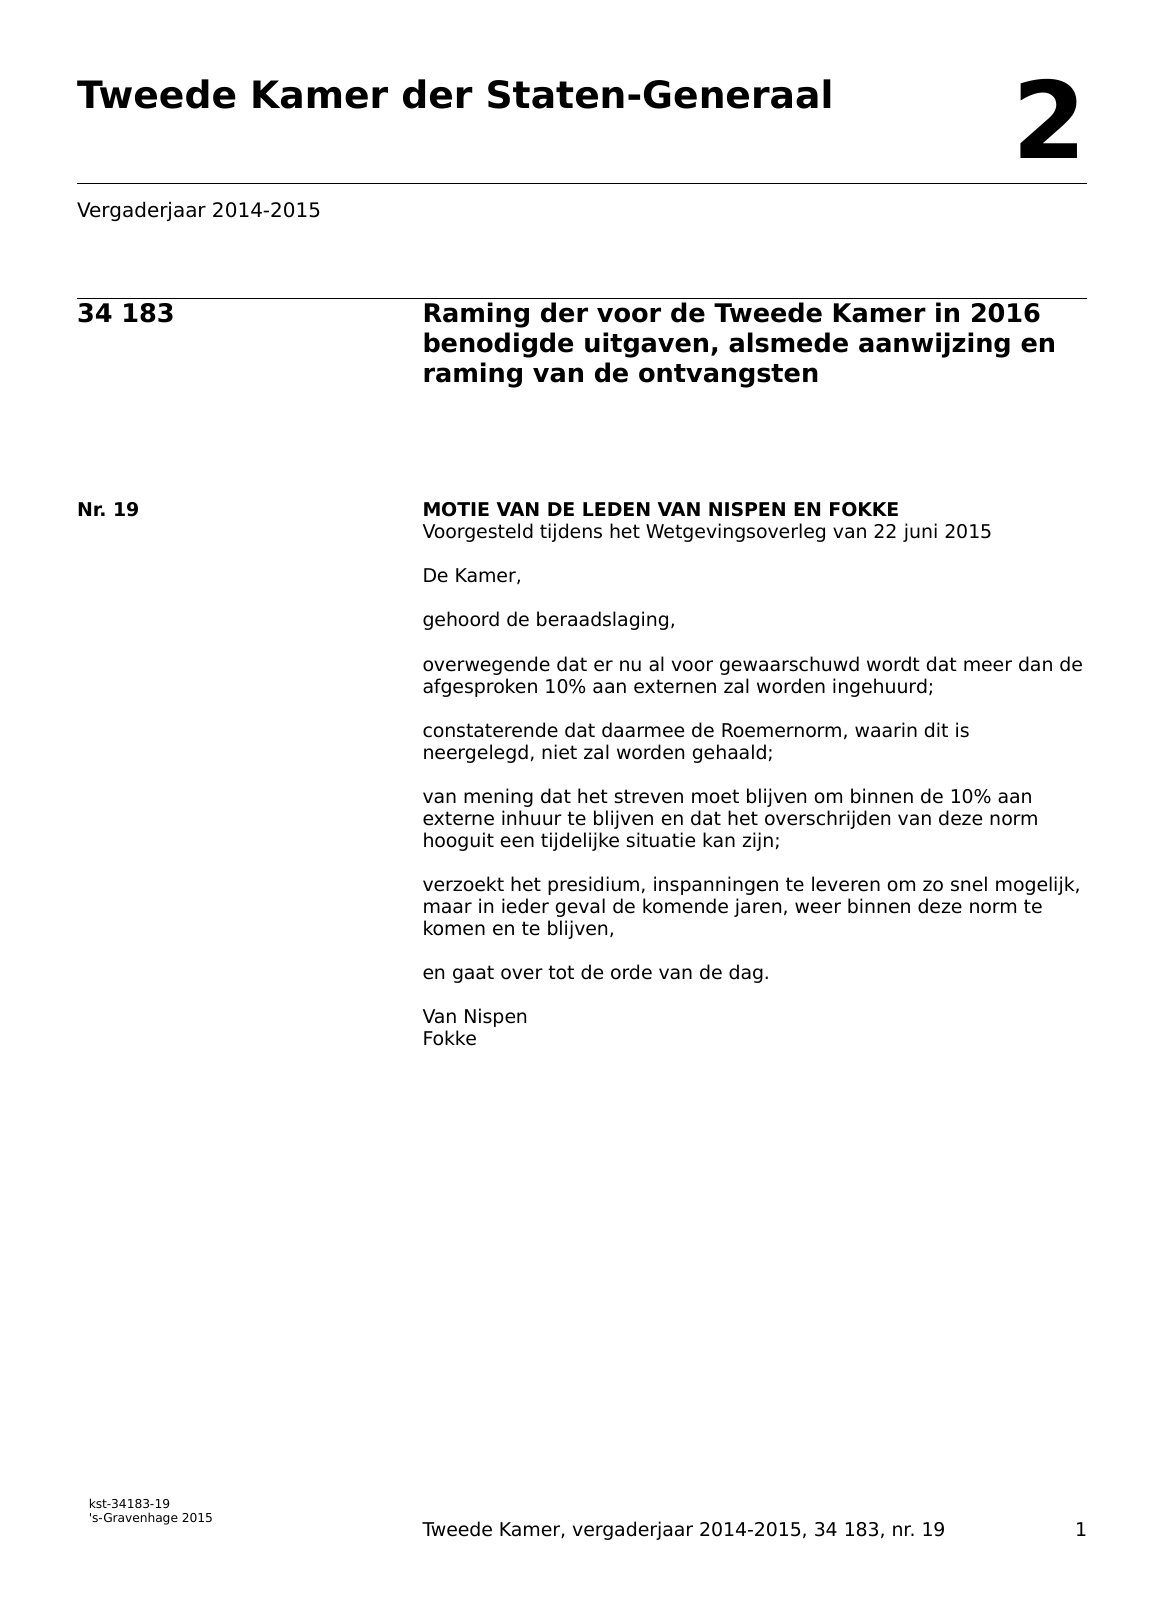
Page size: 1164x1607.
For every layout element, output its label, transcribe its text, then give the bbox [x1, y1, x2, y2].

text Van Nispen [422, 1006, 1087, 1028]
text Voorgesteld tijdens het Wetgevingsoverleg van 22 juni 2015 [422, 521, 1087, 543]
text kst-34183-19 [88, 1497, 323, 1511]
text Fokke [422, 1028, 1087, 1050]
text gehoord de beraadslaging, [422, 609, 1087, 631]
subtitle 34 183 Raming der voor de Tweede Kamer in 2016 benodigde uitgaven, alsmede aanwijzing en raming van de ontvangsten [77, 299, 1087, 388]
table_header Tweede Kamer der Staten-Generaal [77, 59, 886, 183]
subtitle Nr. 19 MOTIE VAN DE LEDEN VAN NISPEN EN FOKKE [77, 499, 1087, 521]
text 's-Gravenhage 2015 [88, 1511, 323, 1525]
text overwegende dat er nu al voor gewaarschuwd wordt dat meer dan de afgesproken 10% aan externen zal worden ingehuurd; [422, 653, 1087, 697]
text De Kamer, [422, 565, 1087, 587]
text en gaat over tot de orde van de dag. [422, 962, 1087, 984]
text constaterende dat daarmee de Roemernorm, waarin dit is neergelegd, niet zal worden gehaald; [422, 720, 1087, 764]
text verzoekt het presidium, inspanningen te leveren om zo snel mogelijk, maar in ieder geval de komende jaren, weer binnen deze norm te komen en te blijven, [422, 874, 1087, 940]
table_cell Vergaderjaar 2014-2015 [77, 184, 1087, 298]
table_header 2 [886, 59, 1087, 183]
text van mening dat het streven moet blijven om binnen de 10% aan externe inhuur te blijven en dat het overschrijden van deze norm hooguit een tijdelijke situatie kan zijn; [422, 786, 1087, 852]
